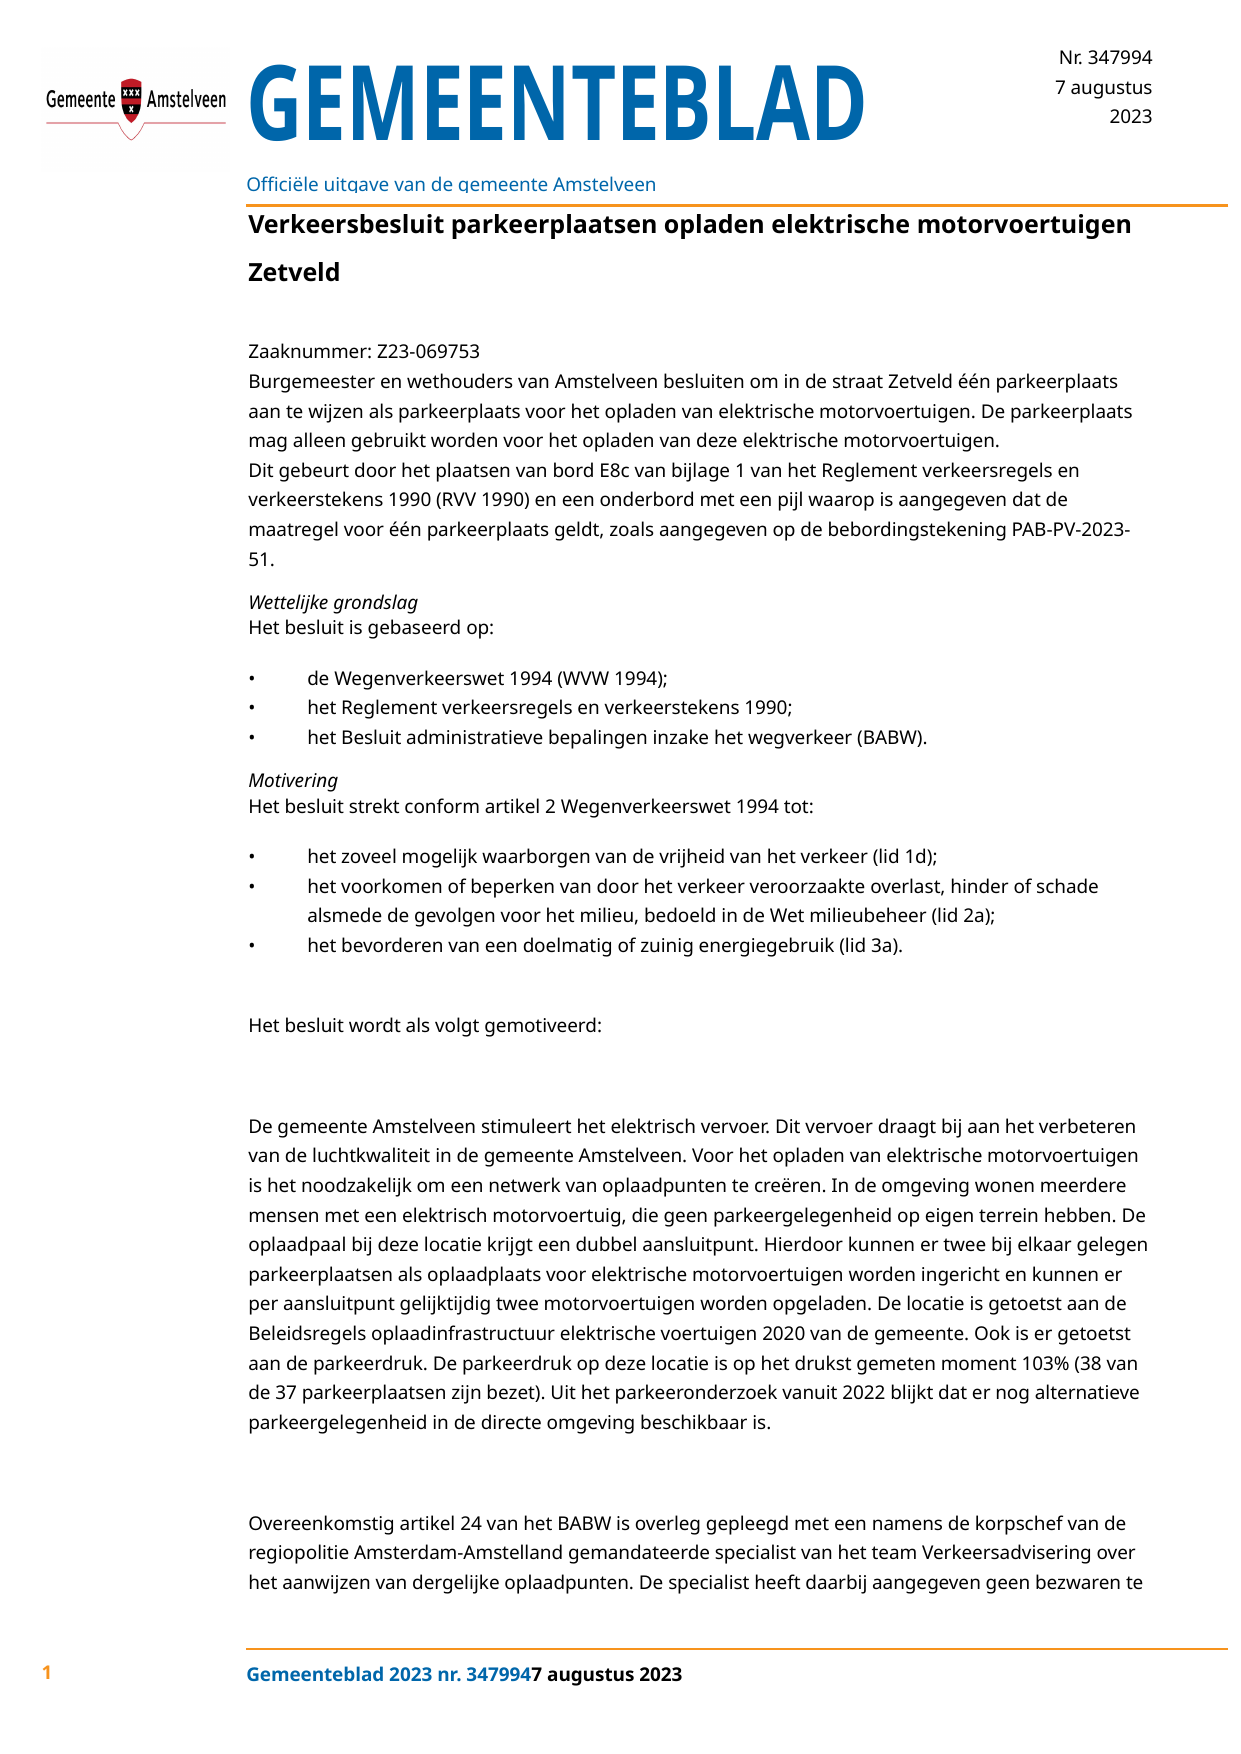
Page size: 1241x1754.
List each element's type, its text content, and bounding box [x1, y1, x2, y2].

list de Wegenverkeerswet 1994 (WVW 1994); [248, 665, 1152, 691]
text Het besluit strekt conform artikel 2 Wegenverkeerswet 1994 tot: [248, 793, 1152, 819]
text Het besluit is gebaseerd op: [248, 614, 1152, 640]
text Zaaknummer: Z23-069753 [248, 339, 1152, 364]
text Dit gebeurt door het plaatsen van bord E8c van bijlage 1 van het Reglement verkeersregels en verkeerstekens 1990 (RVV 1990) en een onderbord met een pijl waarop is aangegeven dat de maatregel voor één parkeerplaats geldt, zoals aangegeven op de bebordingstekening PAB-PV-2023-51. [248, 457, 1152, 571]
list het Besluit administratieve bepalingen inzake het wegverkeer (BABW). [248, 724, 1152, 750]
text Het besluit wordt als volgt gemotiveerd: [248, 1012, 1152, 1038]
list het bevorderen van een doelmatig of zuinig energiegebruik (lid 3a). [248, 932, 1152, 958]
text Verkeersbesluit parkeerplaatsen opladen elektrische motorvoertuigen Zetveld [248, 207, 1152, 288]
text Wettelijke grondslag [248, 589, 1152, 614]
text Overeenkomstig artikel 24 van het BABW is overleg gepleegd met een namens de korpschef van de regiopolitie Amsterdam-Amstelland gemandateerde specialist van het team Verkeersadvisering over het aanwijzen van dergelijke oplaadpunten. De specialist heeft daarbij aangegeven geen bezwaren te [248, 1510, 1152, 1594]
list het zoveel mogelijk waarborgen van de vrijheid van het verkeer (lid 1d); [248, 843, 1152, 869]
text Burgemeester en wethouders van Amstelveen besluiten om in de straat Zetveld één parkeerplaats aan te wijzen als parkeerplaats voor het opladen van elektrische motorvoertuigen. De parkeerplaats mag alleen gebruikt worden voor het opladen van deze elektrische motorvoertuigen. [248, 368, 1152, 453]
text De gemeente Amstelveen stimuleert het elektrisch vervoer. Dit vervoer draagt bij aan het verbeteren van de luchtkwaliteit in de gemeente Amstelveen. Voor het opladen van elektrische motorvoertuigen is het noodzakelijk om een netwerk van oplaadpunten te creëren. In de omgeving wonen meerdere mensen met een elektrisch motorvoertuig, die geen parkeergelegenheid op eigen terrein hebben. De oplaadpaal bij deze locatie krijgt een dubbel aansluitpunt. Hierdoor kunnen er twee bij elkaar gelegen parkeerplaatsen als oplaadplaats voor elektrische motorvoertuigen worden ingericht en kunnen er per aansluitpunt gelijktijdig twee motorvoertuigen worden opgeladen. De locatie is getoetst aan de Beleidsregels oplaadinfrastructuur elektrische voertuigen 2020 van de gemeente. Ook is er getoetst aan de parkeerdruk. De parkeerdruk op deze locatie is op het drukst gemeten moment 103% (38 van de 37 parkeerplaatsen zijn bezet). Uit het parkeeronderzoek vanuit 2022 blijkt dat er nog alternatieve parkeergelegenheid in de directe omgeving beschikbaar is. [248, 1113, 1152, 1434]
text Motivering [248, 767, 1152, 793]
list het Reglement verkeersregels en verkeerstekens 1990; [248, 694, 1152, 720]
list het voorkomen of beperken van door het verkeer veroorzaakte overlast, hinder of schade alsmede de gevolgen voor het milieu, bedoeld in de Wet milieubeheer (lid 2a); [248, 873, 1152, 928]
picture [41, 47, 231, 172]
